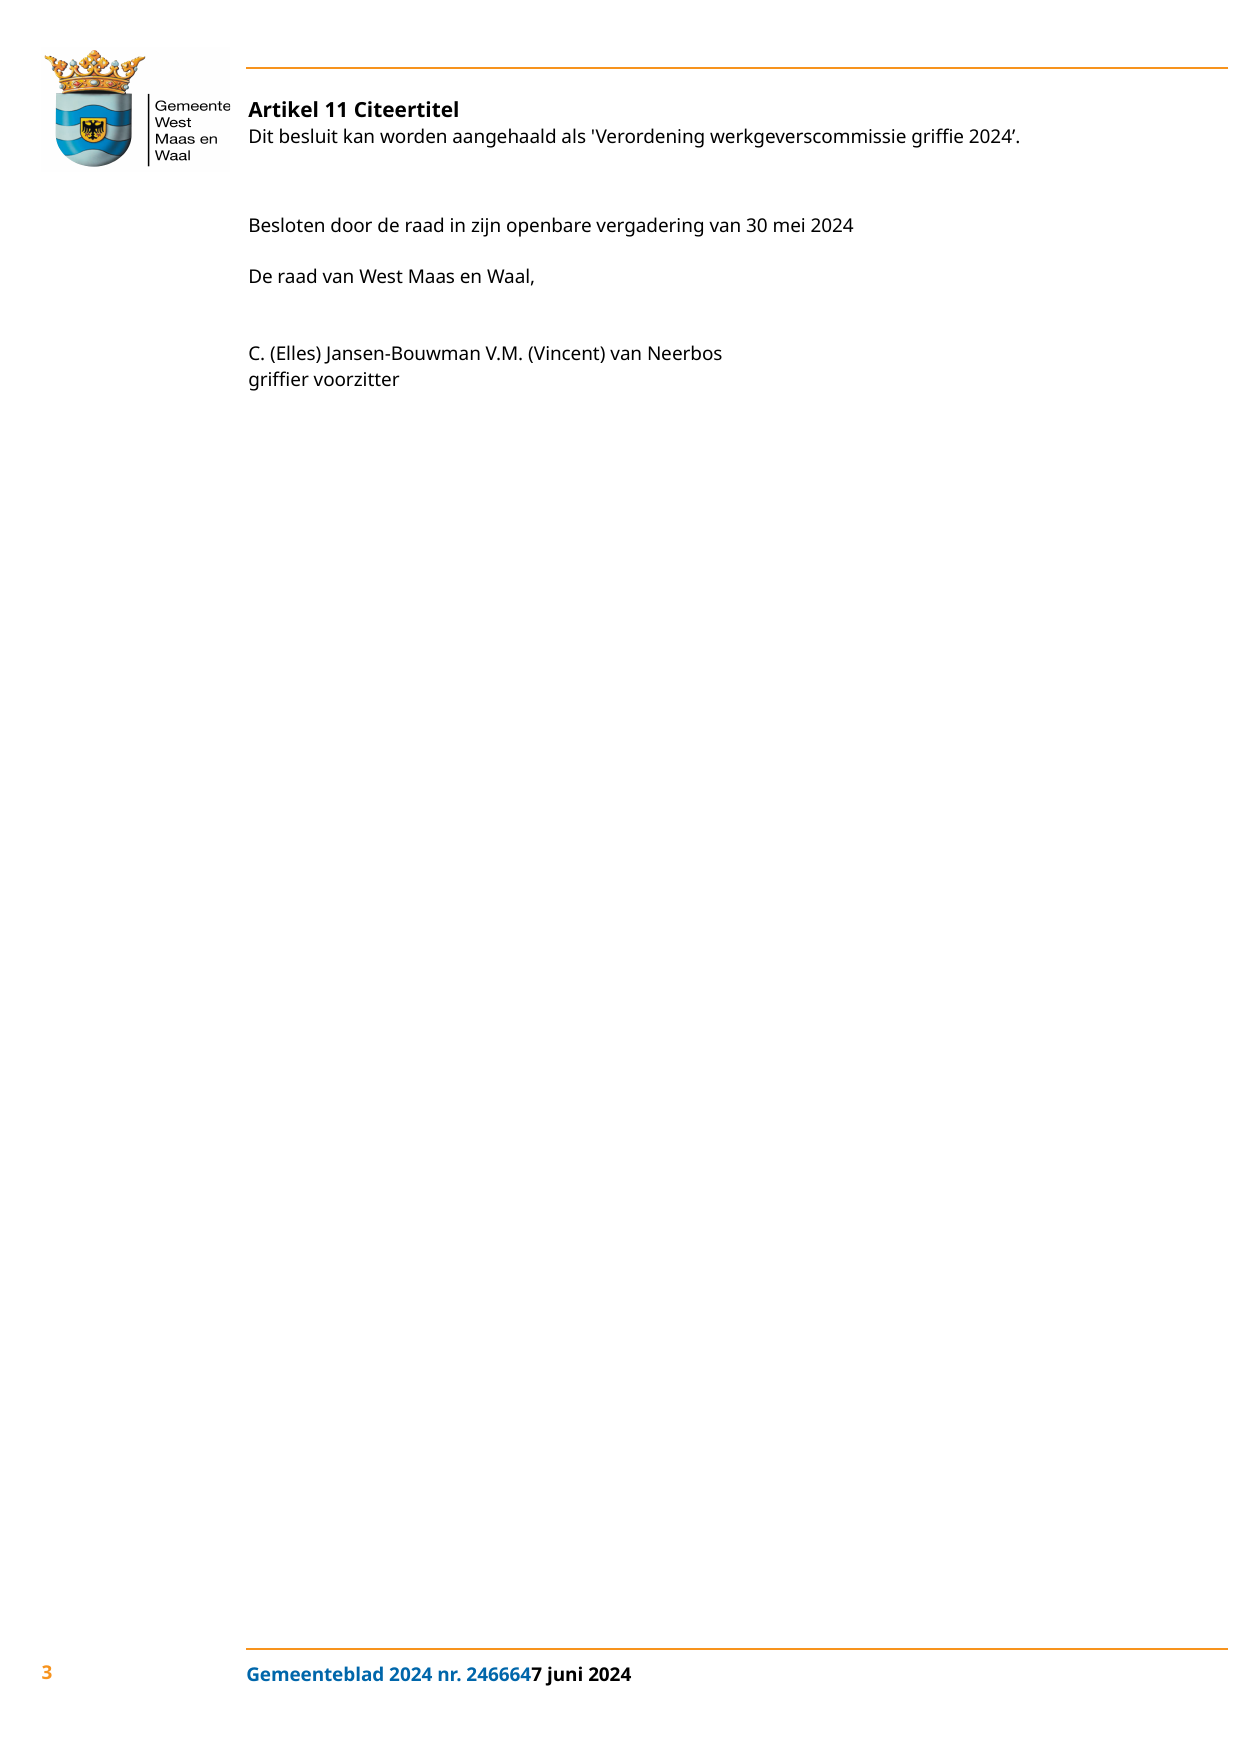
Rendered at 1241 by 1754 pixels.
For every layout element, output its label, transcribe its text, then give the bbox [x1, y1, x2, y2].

picture [41, 47, 231, 172]
text griffier voorzitter [248, 366, 1152, 392]
text De raad van West Maas en Waal, [248, 263, 1152, 289]
text Besloten door de raad in zijn openbare vergadering van 30 mei 2024 [248, 212, 1152, 238]
text C. (Elles) Jansen-Bouwman V.M. (Vincent) van Neerbos [248, 341, 1152, 366]
text Dit besluit kan worden aangehaald als 'Verordening werkgeverscommissie griffie 2024’. [248, 123, 1152, 149]
text Artikel 11 Citeertitel [248, 95, 1152, 123]
